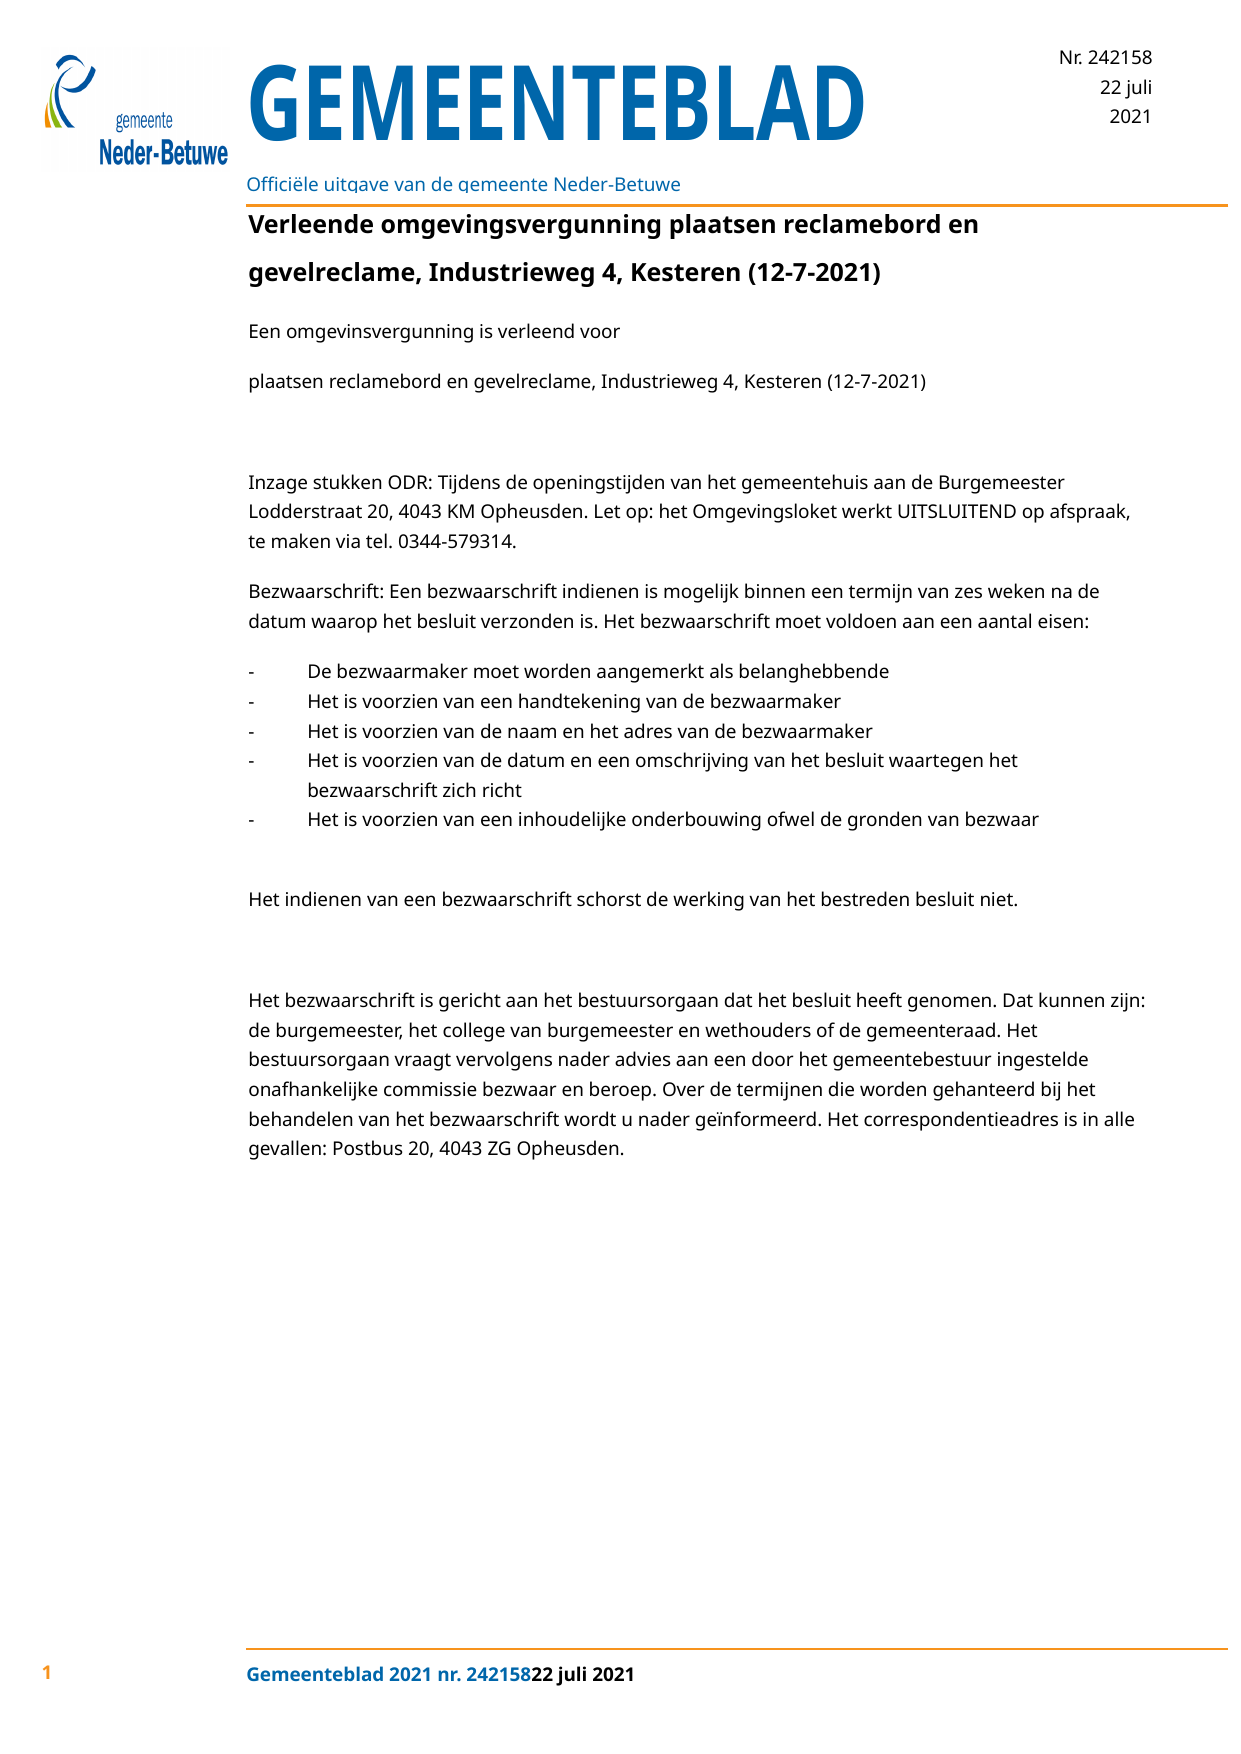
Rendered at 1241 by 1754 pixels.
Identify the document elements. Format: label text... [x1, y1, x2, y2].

text Het indienen van een bezwaarschrift schorst de werking van het bestreden besluit niet. [248, 887, 1152, 912]
text Inzage stukken ODR: Tijdens de openingstijden van het gemeentehuis aan de Burgemeester Lodderstraat 20, 4043 KM Opheusden. Let op: het Omgevingsloket werkt UITSLUITEND op afspraak, te maken via tel. 0344-579314. [248, 469, 1152, 554]
text Een omgevinsvergunning is verleend voor [248, 318, 1152, 344]
picture [41, 47, 231, 172]
text Bezwaarschrift: Een bezwaarschrift indienen is mogelijk binnen een termijn van zes weken na de datum waarop het besluit verzonden is. Het bezwaarschrift moet voldoen aan een aantal eisen: [248, 579, 1152, 634]
text Verleende omgevingsvergunning plaatsen reclamebord en gevelreclame, Industrieweg 4, Kesteren (12-7-2021) [248, 207, 1152, 288]
text plaatsen reclamebord en gevelreclame, Industrieweg 4, Kesteren (12-7-2021) [248, 368, 1152, 394]
list Het is voorzien van een inhoudelijke onderbouwing ofwel de gronden van bezwaar [248, 807, 1152, 832]
text Het bezwaarschrift is gericht aan het bestuursorgaan dat het besluit heeft genomen. Dat kunnen zijn: de burgemeester, het college van burgemeester en wethouders of de gemeenteraad. Het bestuursorgaan vraagt vervolgens nader advies aan een door het gemeentebestuur ingestelde onafhankelijke commissie bezwaar en beroep. Over de termijnen die worden gehanteerd bij het behandelen van het bezwaarschrift wordt u nader geïnformeerd. Het correspondentieadres is in alle gevallen: Postbus 20, 4043 ZG Opheusden. [248, 987, 1152, 1161]
list Het is voorzien van een handtekening van de bezwaarmaker [248, 688, 1152, 714]
list Het is voorzien van de datum en een omschrijving van het besluit waartegen het bezwaarschrift zich richt [248, 747, 1152, 803]
list De bezwaarmaker moet worden aangemerkt als belanghebbende [248, 659, 1152, 684]
list Het is voorzien van de naam en het adres van de bezwaarmaker [248, 718, 1152, 744]
